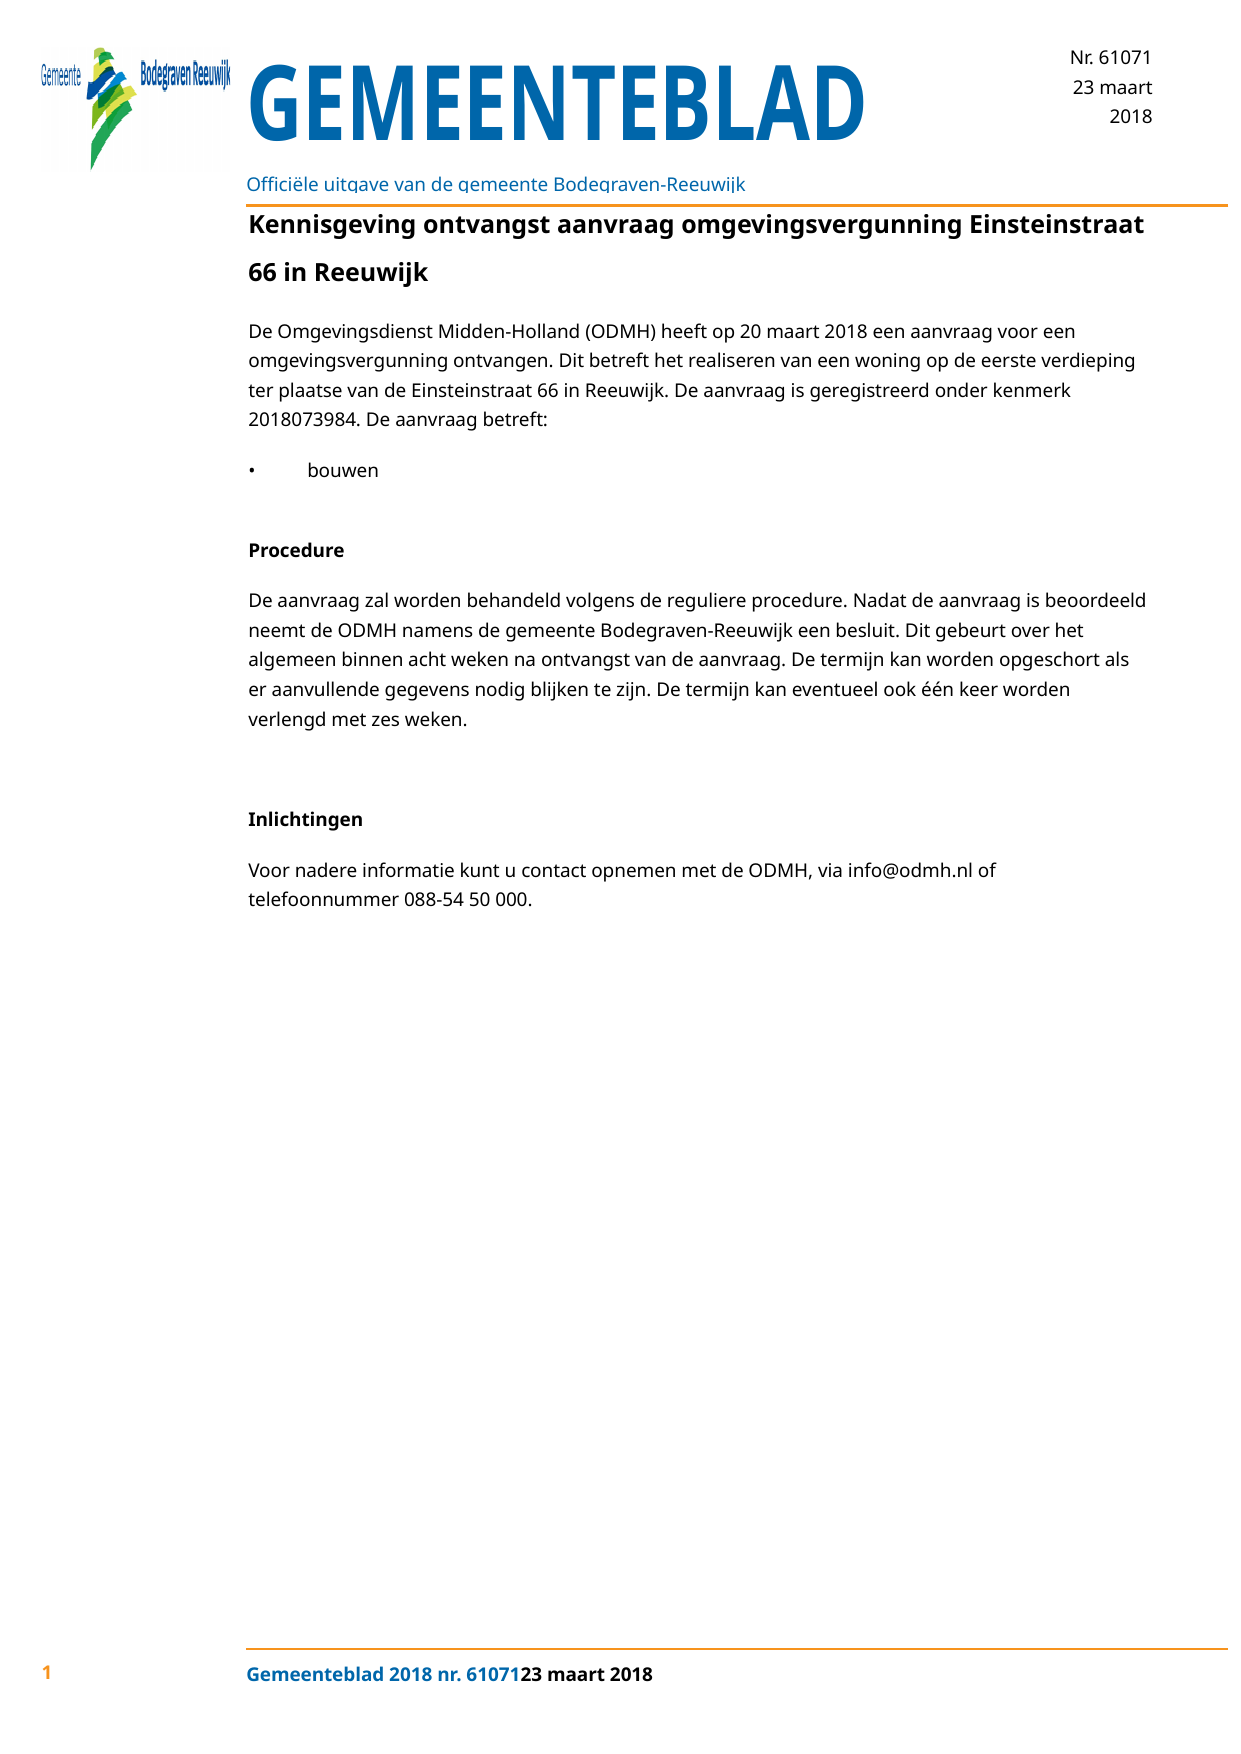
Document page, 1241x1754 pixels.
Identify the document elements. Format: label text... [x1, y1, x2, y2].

text Inlichtingen [248, 807, 1152, 832]
text De aanvraag zal worden behandeld volgens de reguliere procedure. Nadat de aanvraag is beoordeeld neemt de ODMH namens de gemeente Bodegraven-Reeuwijk een besluit. Dit gebeurt over het algemeen binnen acht weken na ontvangst van de aanvraag. De termijn kan worden opgeschort als er aanvullende gegevens nodig blijken te zijn. De termijn kan eventueel ook één keer worden verlengd met zes weken. [248, 587, 1152, 732]
text De Omgevingsdienst Midden-Holland (ODMH) heeft op 20 maart 2018 een aanvraag voor een omgevingsvergunning ontvangen. Dit betreft het realiseren van een woning op de eerste verdieping ter plaatse van de Einsteinstraat 66 in Reeuwijk. De aanvraag is geregistreerd onder kenmerk 2018073984. De aanvraag betreft: [248, 318, 1152, 432]
text Voor nadere informatie kunt u contact opnemen met de ODMH, via info@odmh.nl of telefoonnummer 088-54 50 000. [248, 857, 1152, 912]
text Procedure [248, 537, 1152, 563]
text Kennisgeving ontvangst aanvraag omgevingsvergunning Einsteinstraat 66 in Reeuwijk [248, 207, 1152, 288]
picture [41, 47, 231, 172]
list bouwen [248, 457, 1152, 483]
